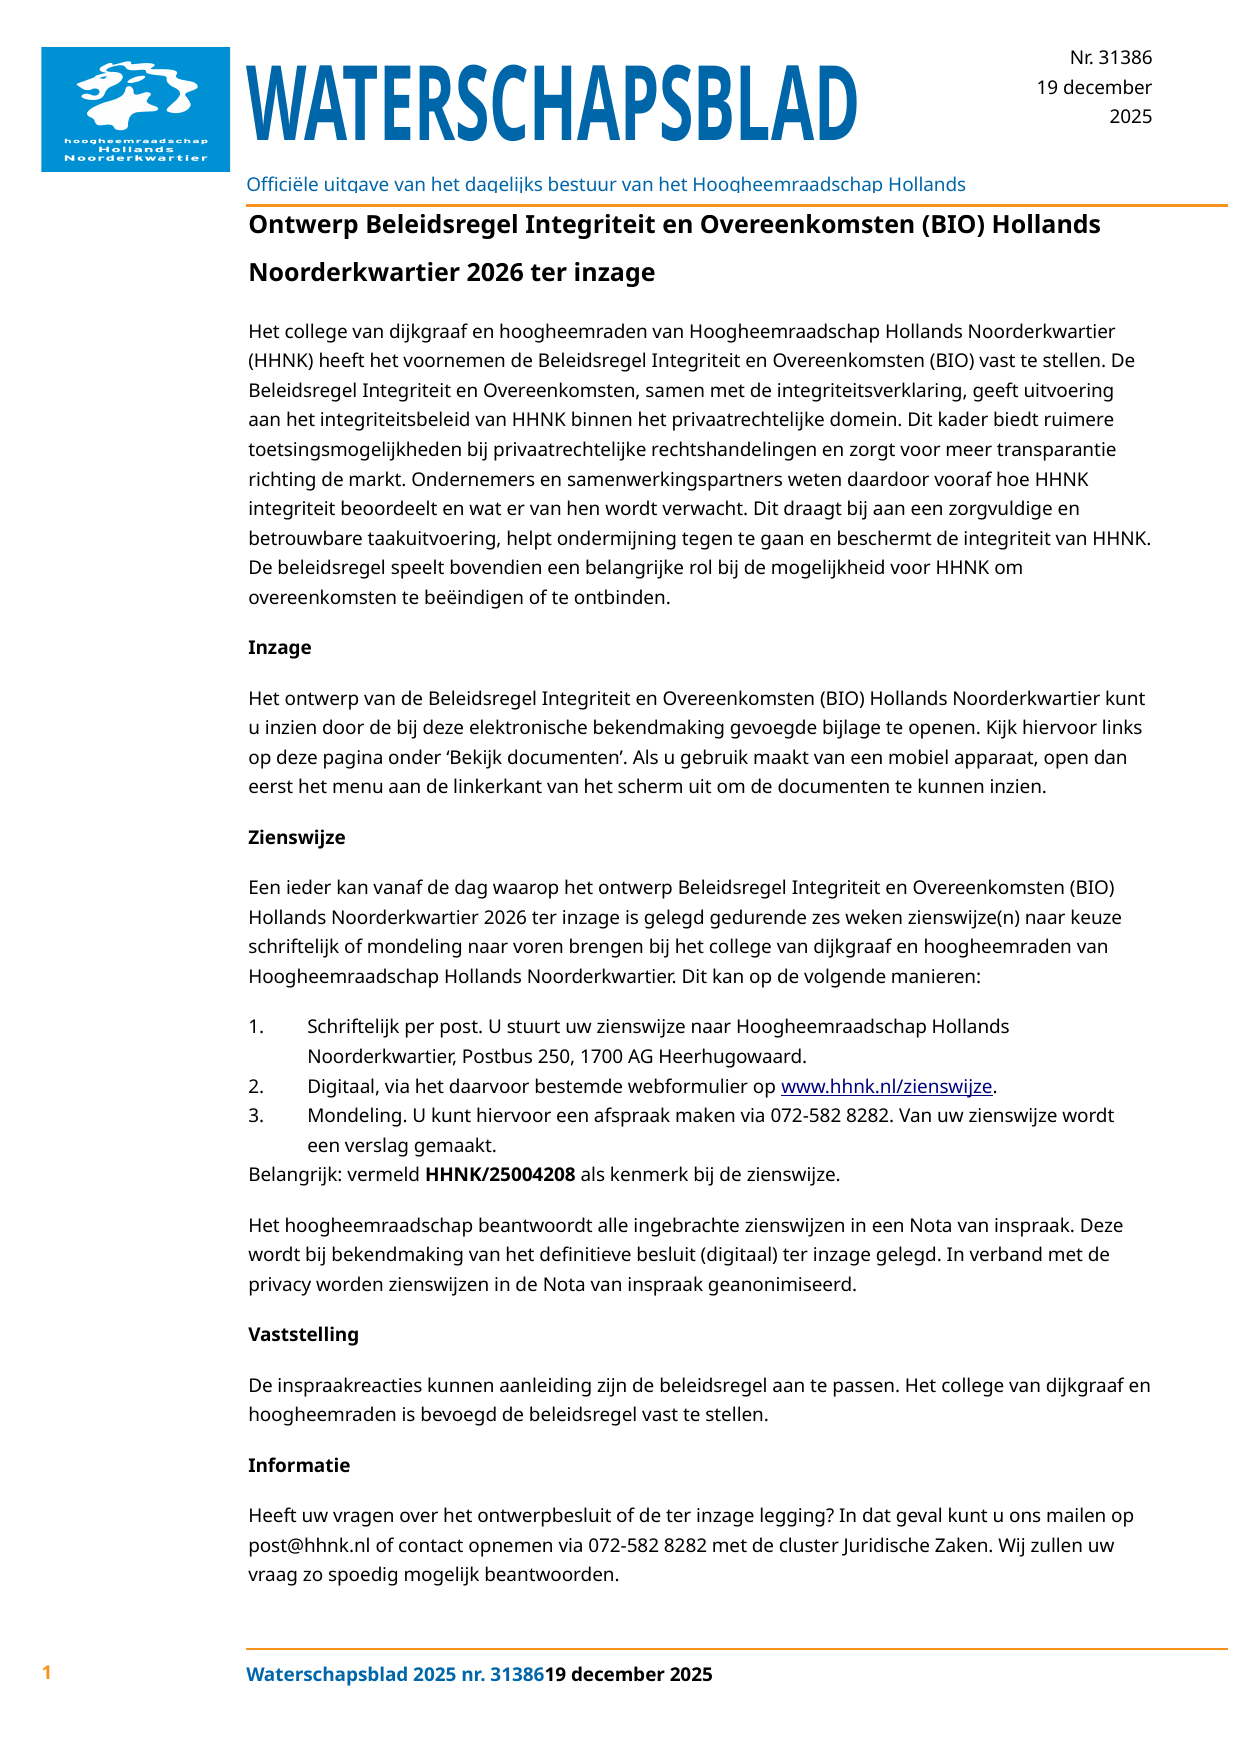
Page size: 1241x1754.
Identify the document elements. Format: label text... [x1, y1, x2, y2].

text Inzage [248, 634, 1152, 660]
picture [78, 64, 122, 99]
text Ontwerp Beleidsregel Integriteit en Overeenkomsten (BIO) Hollands Noorderkwartier 2026 ter inzage [248, 207, 1152, 288]
list Mondeling. U kunt hiervoor een afspraak maken via 072-582 8282. Van uw zienswijze wordt een verslag gemaakt. [248, 1102, 1152, 1158]
text Informatie [248, 1452, 1152, 1478]
text De inspraakreacties kunnen aanleiding zijn de beleidsregel aan te passen. Het college van dijkgraaf en hoogheemraden is bevoegd de beleidsregel vast te stellen. [248, 1372, 1152, 1427]
text Het ontwerp van de Beleidsregel Integriteit en Overeenkomsten (BIO) Hollands Noorderkwartier kunt u inzien door de bij deze elektronische bekendmaking gevoegde bijlage te openen. Kijk hiervoor links op deze pagina onder ‘Bekijk documenten’. Als u gebruik maakt van een mobiel apparaat, open dan eerst het menu aan de linkerkant van het scherm uit om de documenten te kunnen inzien. [248, 685, 1152, 799]
text Een ieder kan vanaf de dag waarop het ontwerp Beleidsregel Integriteit en Overeenkomsten (BIO) Hollands Noorderkwartier 2026 ter inzage is gelegd gedurende zes weken zienswijze(n) naar keuze schriftelijk of mondeling naar voren brengen bij het college van dijkgraaf en hoogheemraden van Hoogheemraadschap Hollands Noorderkwartier. Dit kan op de volgende manieren: [248, 874, 1152, 989]
text Het hoogheemraadschap beantwoordt alle ingebrachte zienswijzen in een Nota van inspraak. Deze wordt bij bekendmaking van het definitieve besluit (digitaal) ter inzage gelegd. In verband met de privacy worden zienswijzen in de Nota van inspraak geanonimiseerd. [248, 1212, 1152, 1297]
picture [118, 62, 197, 112]
text Vaststelling [248, 1322, 1152, 1347]
list Digitaal, via het daarvoor bestemde webformulier op www.hhnk.nl/zienswijze. [248, 1073, 1152, 1099]
text Belangrijk: vermeld HHNK/25004208 als kenmerk bij de zienswijze. [248, 1162, 1152, 1187]
text Zienswijze [248, 824, 1152, 850]
picture [88, 87, 157, 130]
list Schriftelijk per post. U stuurt uw zienswijze naar Hoogheemraadschap Hollands Noorderkwartier, Postbus 250, 1700 AG Heerhugowaard. [248, 1014, 1152, 1069]
text Heeft uw vragen over het ontwerpbesluit of de ter inzage legging? In dat geval kunt u ons mailen op post@hhnk.nl of contact opnemen via 072-582 8282 met de cluster Juridische Zaken. Wij zullen uw vraag zo spoedig mogelijk beantwoorden. [248, 1502, 1152, 1587]
picture [129, 76, 144, 82]
text Het college van dijkgraaf en hoogheemraden van Hoogheemraadschap Hollands Noorderkwartier (HHNK) heeft het voornemen de Beleidsregel Integriteit en Overeenkomsten (BIO) vast te stellen. De Beleidsregel Integriteit en Overeenkomsten, samen met de integriteitsverklaring, geeft uitvoering aan het integriteitsbeleid van HHNK binnen het privaatrechtelijke domein. Dit kader biedt ruimere toetsingsmogelijkheden bij privaatrechtelijke rechtshandelingen en zorgt voor meer transparantie richting de markt. Ondernemers en samenwerkingspartners weten daardoor vooraf hoe HHNK integriteit beoordeelt en wat er van hen wordt verwacht. Dit draagt bij aan een zorgvuldige en betrouwbare taakuitvoering, helpt ondermijning tegen te gaan en beschermt de integriteit van HHNK. De beleidsregel speelt bovendien een belangrijke rol bij de mogelijkheid voor HHNK om overeenkomsten te beëindigen of te ontbinden. [248, 318, 1152, 610]
